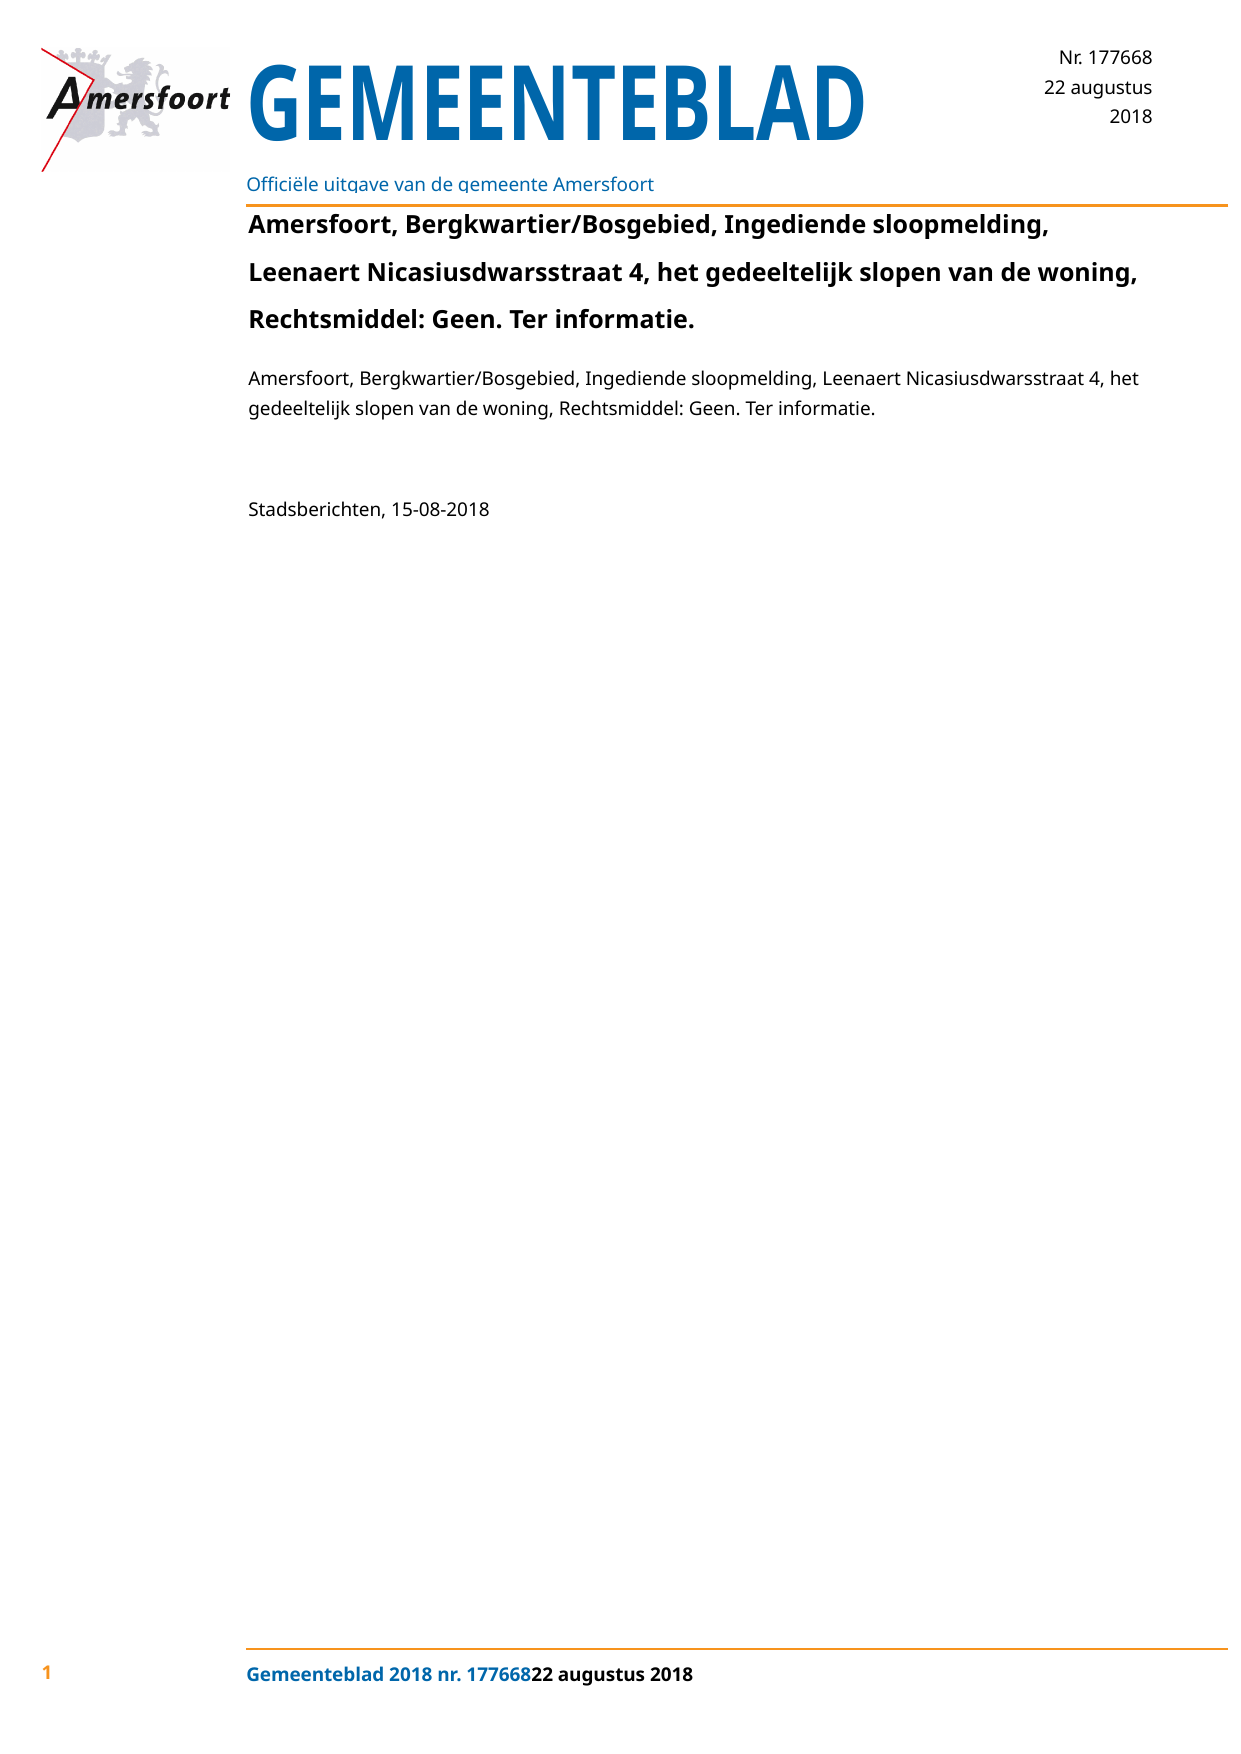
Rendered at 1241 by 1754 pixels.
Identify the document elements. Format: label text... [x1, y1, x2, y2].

text Amersfoort, Bergkwartier/Bosgebied, Ingediende sloopmelding, Leenaert Nicasiusdwarsstraat 4, het gedeeltelijk slopen van de woning, Rechtsmiddel: Geen. Ter informatie. [248, 207, 1152, 336]
text Amersfoort, Bergkwartier/Bosgebied, Ingediende sloopmelding, Leenaert Nicasiusdwarsstraat 4, het gedeeltelijk slopen van de woning, Rechtsmiddel: Geen. Ter informatie. [248, 366, 1152, 421]
picture [41, 47, 231, 172]
text Stadsberichten, 15-08-2018 [248, 496, 1152, 522]
